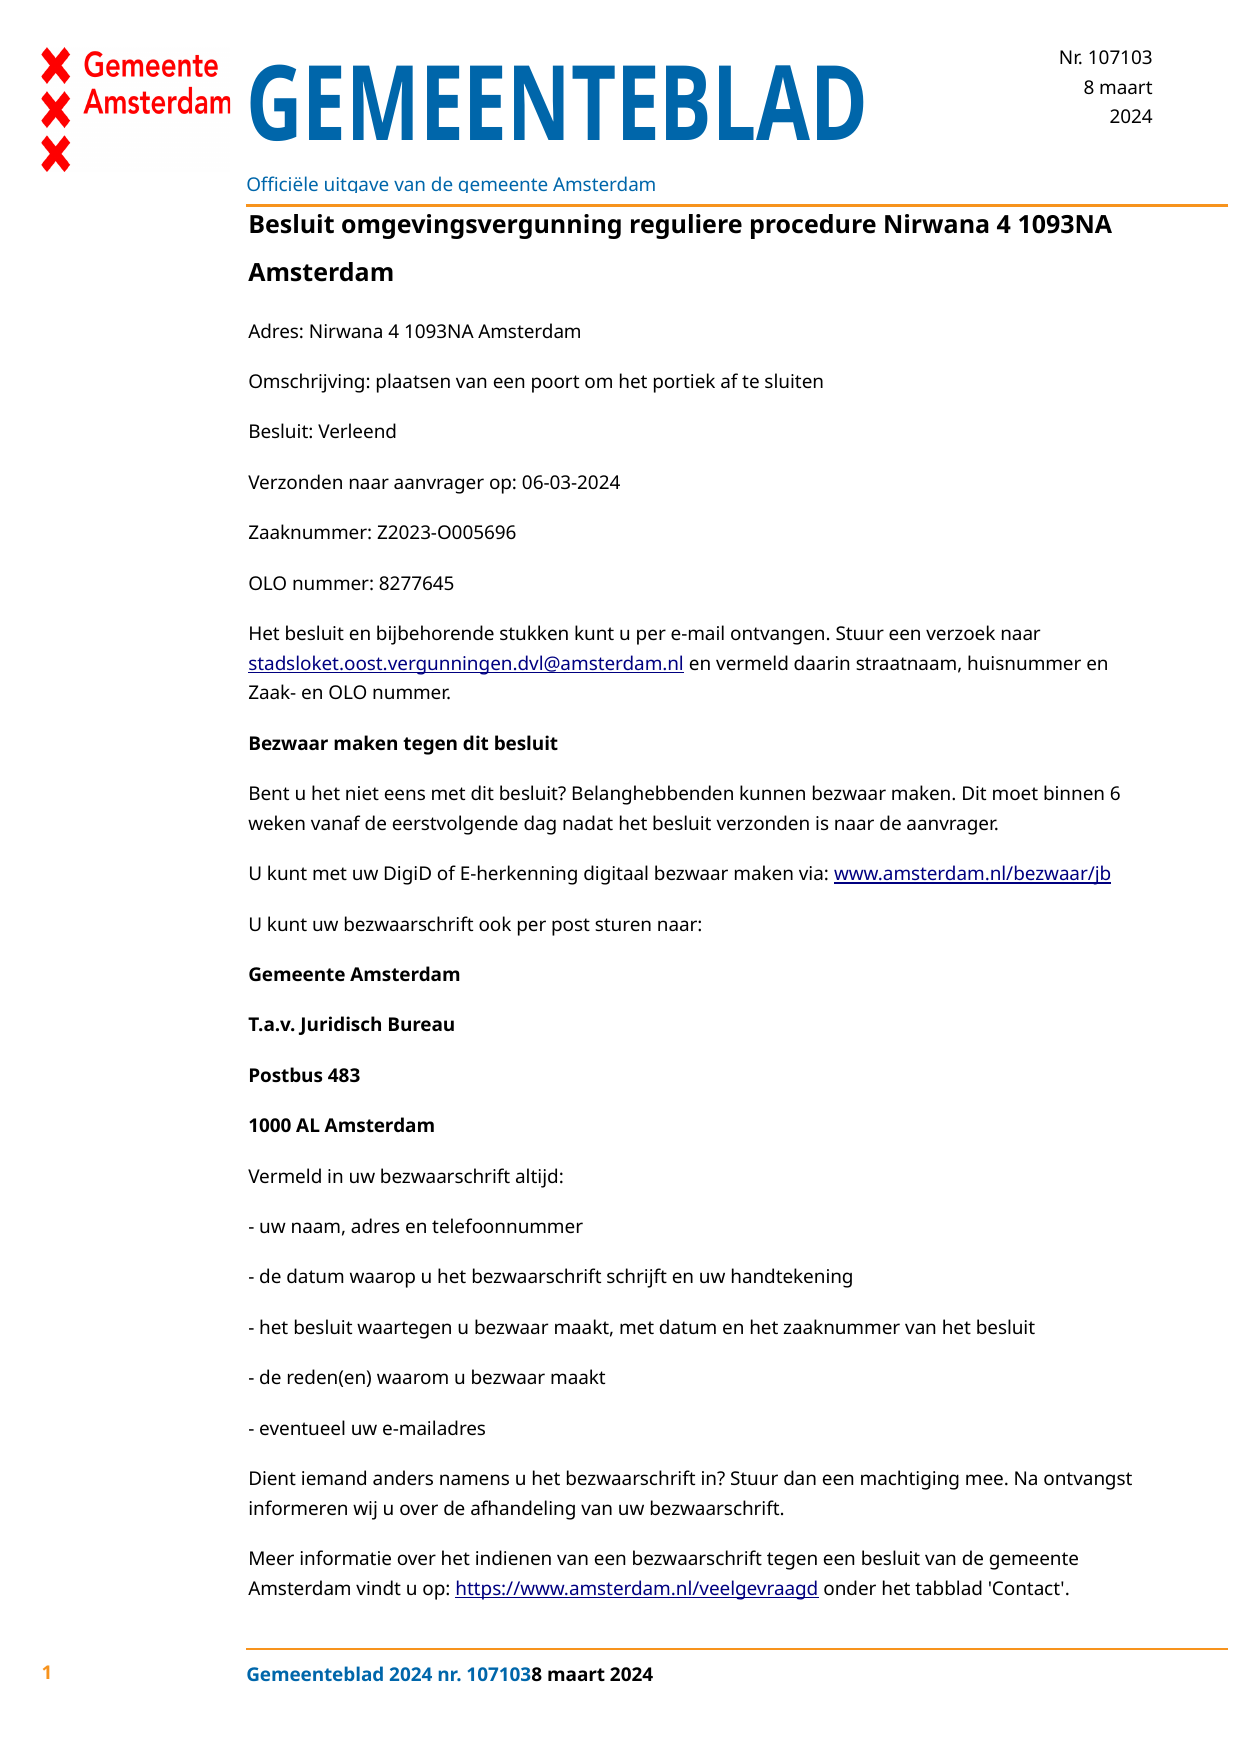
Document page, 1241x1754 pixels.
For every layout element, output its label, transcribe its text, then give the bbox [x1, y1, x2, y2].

text Gemeente Amsterdam [248, 961, 1152, 987]
text Omschrijving: plaatsen van een poort om het portiek af te sluiten [248, 368, 1152, 394]
text Besluit omgevingsvergunning reguliere procedure Nirwana 4 1093NA Amsterdam [248, 207, 1152, 288]
text Verzonden naar aanvrager op: 06-03-2024 [248, 469, 1152, 495]
text T.a.v. Juridisch Bureau [248, 1012, 1152, 1037]
text Vermeld in uw bezwaarschrift altijd: [248, 1163, 1152, 1189]
text Besluit: Verleend [248, 419, 1152, 444]
text - uw naam, adres en telefoonnummer [248, 1213, 1152, 1239]
text Het besluit en bijbehorende stukken kunt u per e-mail ontvangen. Stuur een verzoek naar stadsloket.oost.vergunningen.dvl@amsterdam.nl en vermeld daarin straatnaam, huisnummer en Zaak- en OLO nummer. [248, 620, 1152, 705]
text 1000 AL Amsterdam [248, 1112, 1152, 1138]
text - het besluit waartegen u bezwaar maakt, met datum en het zaaknummer van het besluit [248, 1314, 1152, 1340]
text Bent u het niet eens met dit besluit? Belanghebbenden kunnen bezwaar maken. Dit moet binnen 6 weken vanaf de eerstvolgende dag nadat het besluit verzonden is naar de aanvrager. [248, 780, 1152, 836]
text Bezwaar maken tegen dit besluit [248, 730, 1152, 756]
text - eventueel uw e-mailadres [248, 1415, 1152, 1441]
text U kunt met uw DigiD of E-herkenning digitaal bezwaar maken via: www.amsterdam.nl/bezwaar/jb [248, 860, 1152, 886]
text Dient iemand anders namens u het bezwaarschrift in? Stuur dan een machtiging mee. Na ontvangst informeren wij u over de afhandeling van uw bezwaarschrift. [248, 1465, 1152, 1521]
text Postbus 483 [248, 1062, 1152, 1088]
text - de reden(en) waarom u bezwaar maakt [248, 1364, 1152, 1390]
text U kunt uw bezwaarschrift ook per post sturen naar: [248, 911, 1152, 937]
picture [41, 47, 231, 172]
text Adres: Nirwana 4 1093NA Amsterdam [248, 318, 1152, 344]
text Meer informatie over het indienen van een bezwaarschrift tegen een besluit van de gemeente Amsterdam vindt u op: https://www.amsterdam.nl/veelgevraagd onder het tabblad 'Contact'. [248, 1545, 1152, 1601]
text Zaaknummer: Z2023-O005696 [248, 519, 1152, 545]
text - de datum waarop u het bezwaarschrift schrijft en uw handtekening [248, 1264, 1152, 1289]
text OLO nummer: 8277645 [248, 570, 1152, 596]
